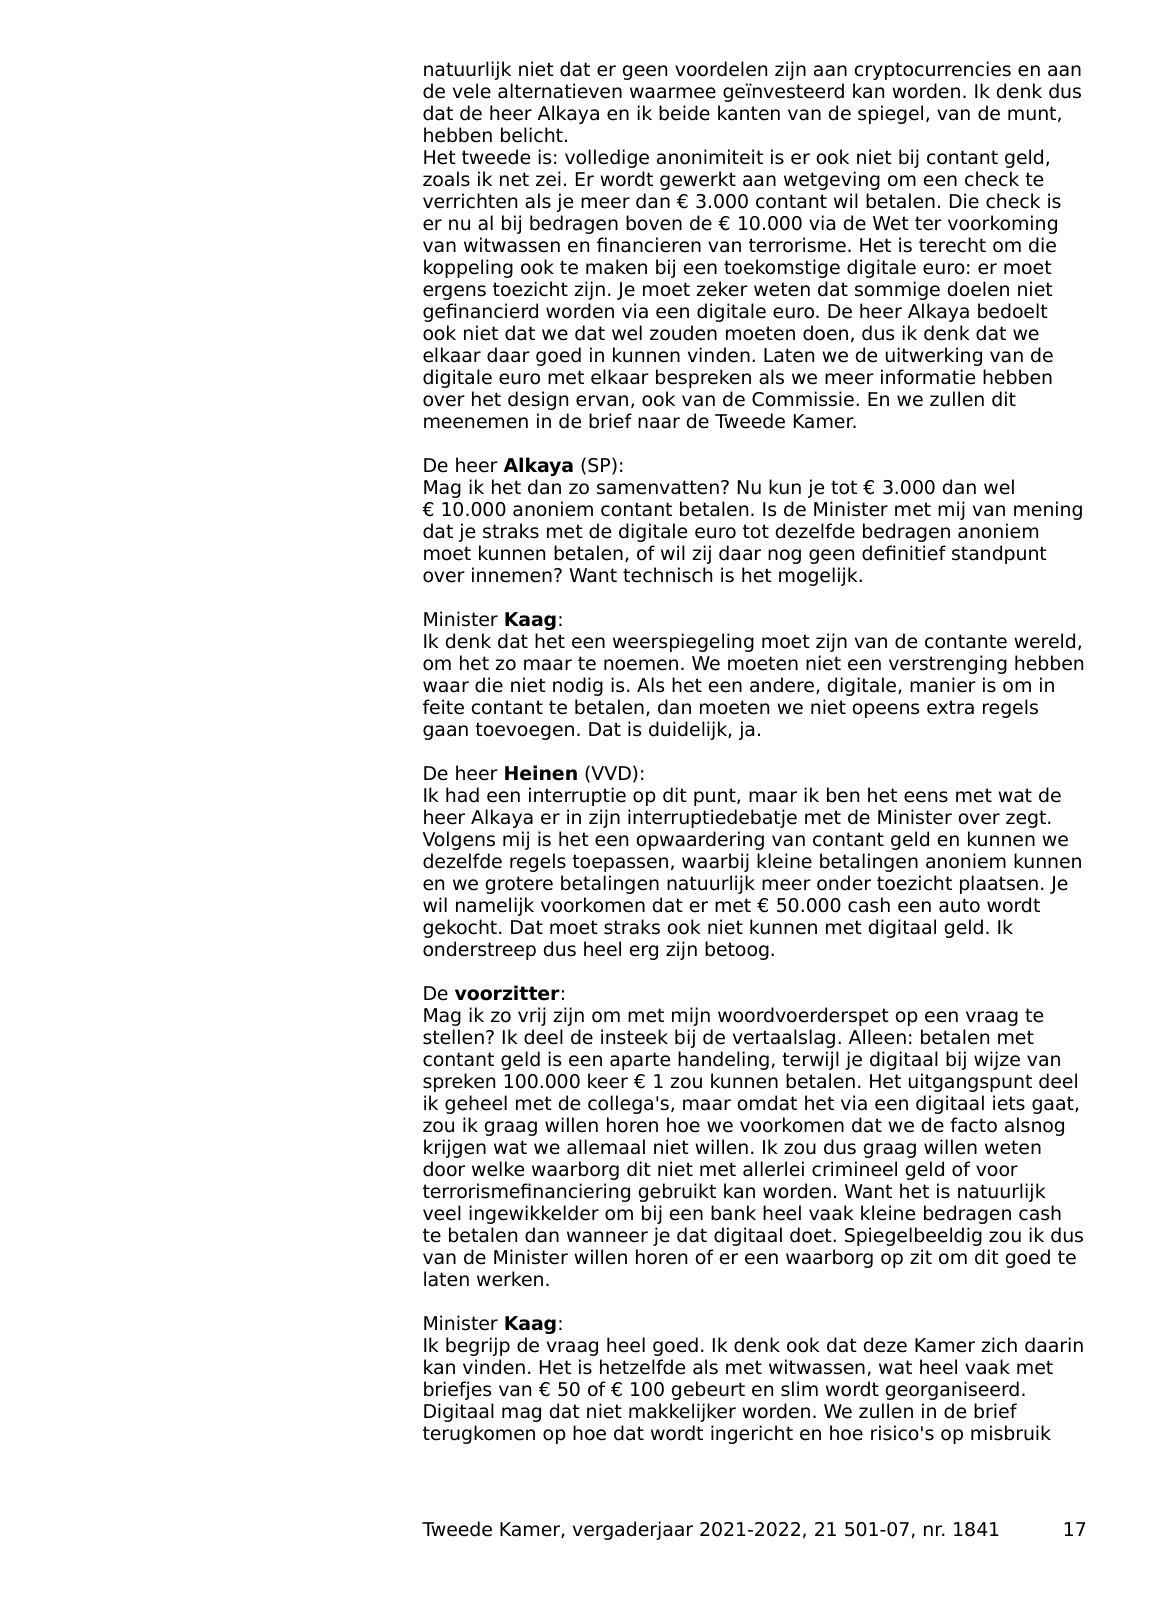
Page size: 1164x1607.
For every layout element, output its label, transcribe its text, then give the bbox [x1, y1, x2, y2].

text natuurlijk niet dat er geen voordelen zijn aan cryptocurrencies en aan de vele alternatieven waarmee geïnvesteerd kan worden. Ik denk dus dat de heer Alkaya en ik beide kanten van de spiegel, van de munt, hebben belicht. [422, 59, 1087, 147]
text De heer Alkaya (SP): [422, 455, 1087, 477]
text Mag ik het dan zo samenvatten? Nu kun je tot € 3.000 dan wel € 10.000 anoniem contant betalen. Is de Minister met mij van mening dat je straks met de digitale euro tot dezelfde bedragen anoniem moet kunnen betalen, of wil zij daar nog geen definitief standpunt over innemen? Want technisch is het mogelijk. [422, 477, 1087, 587]
text Het tweede is: volledige anonimiteit is er ook niet bij contant geld, zoals ik net zei. Er wordt gewerkt aan wetgeving om een check te verrichten als je meer dan € 3.000 contant wil betalen. Die check is er nu al bij bedragen boven de € 10.000 via de Wet ter voorkoming van witwassen en financieren van terrorisme. Het is terecht om die koppeling ook te maken bij een toekomstige digitale euro: er moet ergens toezicht zijn. Je moet zeker weten dat sommige doelen niet gefinancierd worden via een digitale euro. De heer Alkaya bedoelt ook niet dat we dat wel zouden moeten doen, dus ik denk dat we elkaar daar goed in kunnen vinden. Laten we de uitwerking van de digitale euro met elkaar bespreken als we meer informatie hebben over het design ervan, ook van de Commissie. En we zullen dit meenemen in de brief naar de Tweede Kamer. [422, 147, 1087, 433]
text De voorzitter: [422, 983, 1087, 1005]
text Minister Kaag: [422, 1313, 1087, 1335]
text De heer Heinen (VVD): [422, 763, 1087, 785]
text Ik begrijp de vraag heel goed. Ik denk ook dat deze Kamer zich daarin kan vinden. Het is hetzelfde als met witwassen, wat heel vaak met briefjes van € 50 of € 100 gebeurt en slim wordt georganiseerd. Digitaal mag dat niet makkelijker worden. We zullen in de brief terugkomen op hoe dat wordt ingericht en hoe risico's op misbruik [422, 1335, 1087, 1445]
text Ik denk dat het een weerspiegeling moet zijn van de contante wereld, om het zo maar te noemen. We moeten niet een verstrenging hebben waar die niet nodig is. Als het een andere, digitale, manier is om in feite contant te betalen, dan moeten we niet opeens extra regels gaan toevoegen. Dat is duidelijk, ja. [422, 631, 1087, 741]
text Minister Kaag: [422, 609, 1087, 631]
text Ik had een interruptie op dit punt, maar ik ben het eens met wat de heer Alkaya er in zijn interruptiedebatje met de Minister over zegt. Volgens mij is het een opwaardering van contant geld en kunnen we dezelfde regels toepassen, waarbij kleine betalingen anoniem kunnen en we grotere betalingen natuurlijk meer onder toezicht plaatsen. Je wil namelijk voorkomen dat er met € 50.000 cash een auto wordt gekocht. Dat moet straks ook niet kunnen met digitaal geld. Ik onderstreep dus heel erg zijn betoog. [422, 785, 1087, 961]
text Mag ik zo vrij zijn om met mijn woordvoerderspet op een vraag te stellen? Ik deel de insteek bij de vertaalslag. Alleen: betalen met contant geld is een aparte handeling, terwijl je digitaal bij wijze van spreken 100.000 keer € 1 zou kunnen betalen. Het uitgangspunt deel ik geheel met de collega's, maar omdat het via een digitaal iets gaat, zou ik graag willen horen hoe we voorkomen dat we de facto alsnog krijgen wat we allemaal niet willen. Ik zou dus graag willen weten door welke waarborg dit niet met allerlei crimineel geld of voor terrorismefinanciering gebruikt kan worden. Want het is natuurlijk veel ingewikkelder om bij een bank heel vaak kleine bedragen cash te betalen dan wanneer je dat digitaal doet. Spiegelbeeldig zou ik dus van de Minister willen horen of er een waarborg op zit om dit goed te laten werken. [422, 1005, 1087, 1291]
